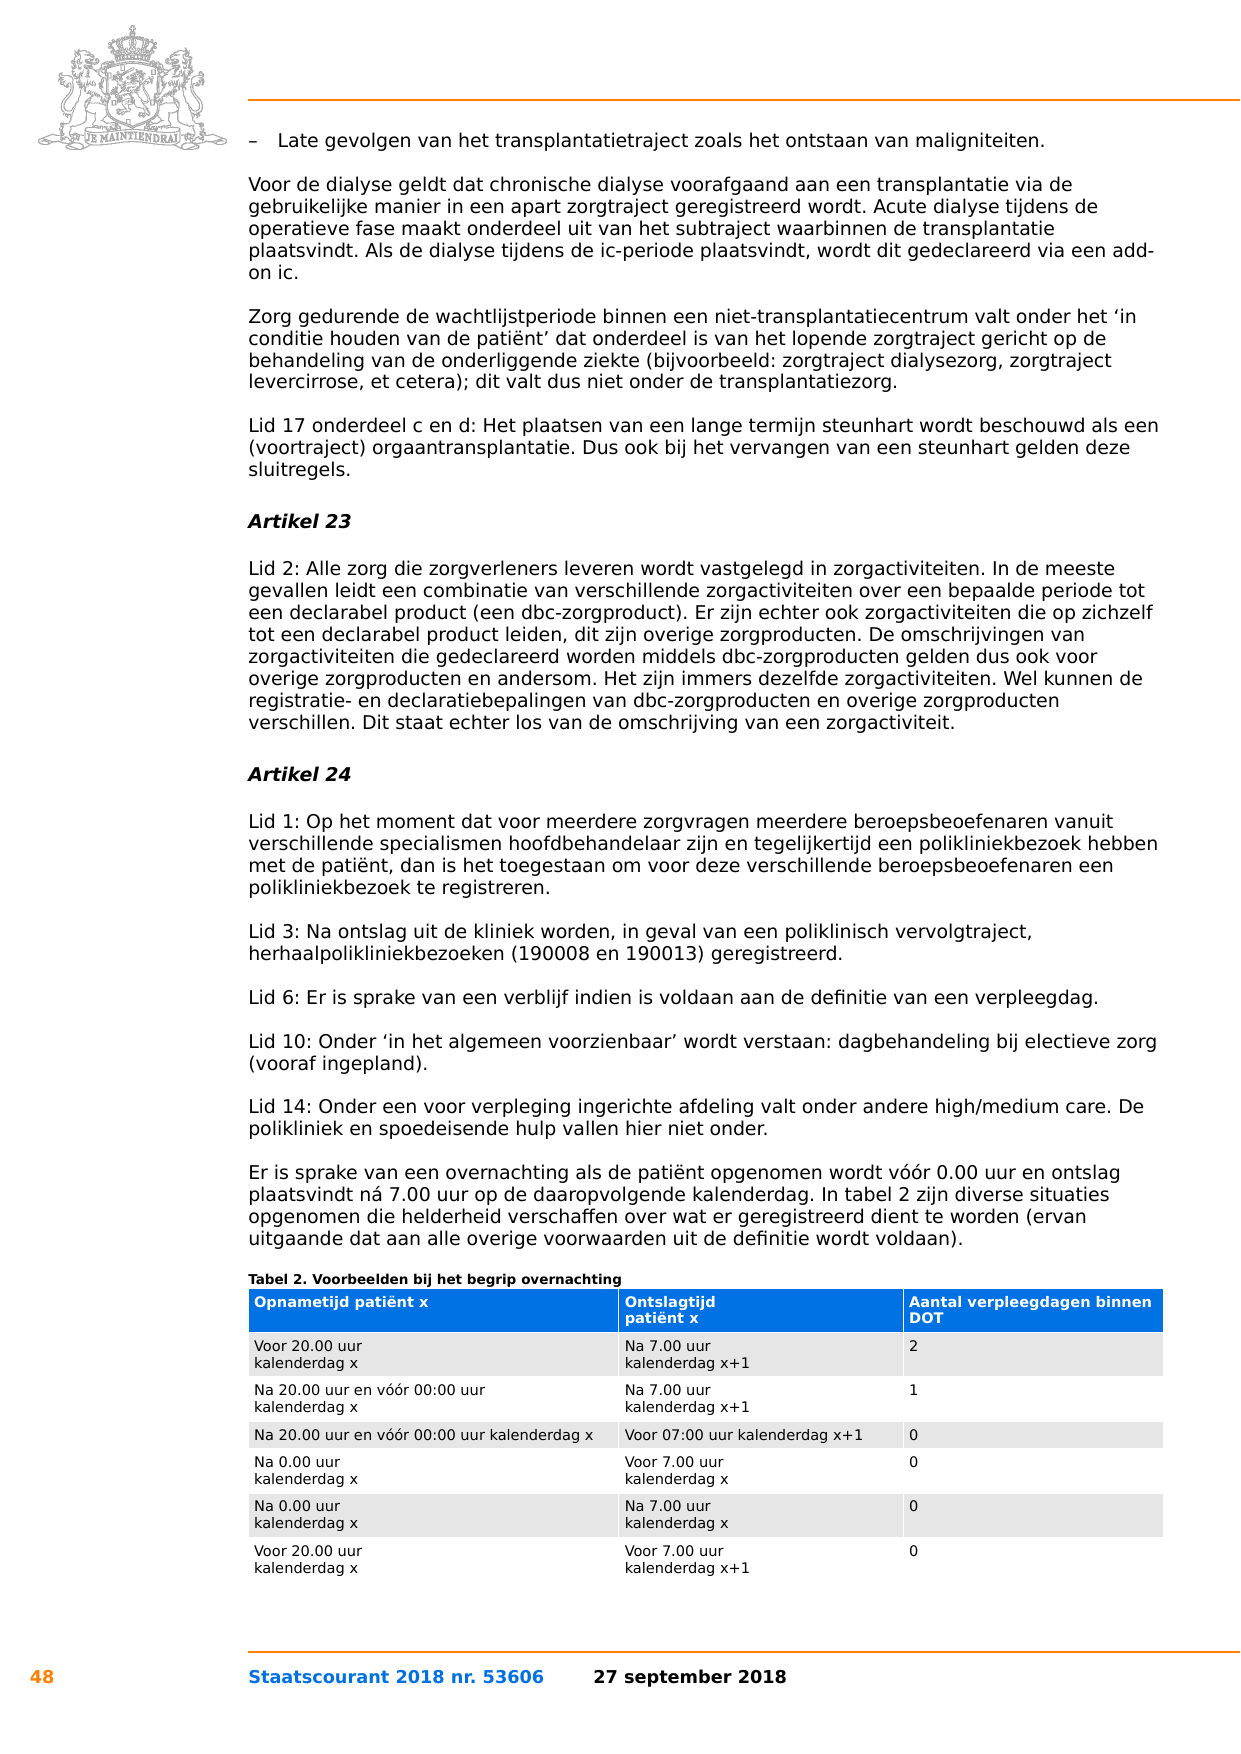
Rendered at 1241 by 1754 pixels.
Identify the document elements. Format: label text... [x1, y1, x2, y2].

table_cell Na 0.00 uur kalenderdag x [249, 1449, 618, 1493]
text Zorg gedurende de wachtlijstperiode binnen een niet-transplantatiecentrum valt onder het ‘in conditie houden van de patiënt’ dat onderdeel is van het lopende zorgtraject gericht op de behandeling van de onderliggende ziekte (bijvoorbeeld: zorgtraject dialysezorg, zorgtraject levercirrose, et cetera); dit valt dus niet onder de transplantatiezorg. [248, 306, 1163, 393]
table_header Tabel 2. Voorbeelden bij het begrip overnachting [248, 1272, 1163, 1288]
text Lid 2: Alle zorg die zorgverleners leveren wordt vastgelegd in zorgactiviteiten. In de meeste gevallen leidt een combinatie van verschillende zorgactiviteiten over een bepaalde periode tot een declarabel product (een dbc-zorgproduct). Er zijn echter ook zorgactiviteiten die op zichzelf tot een declarabel product leiden, dit zijn overige zorgproducten. De omschrijvingen van zorgactiviteiten die gedeclareerd worden middels dbc-zorgproducten gelden dus ook voor overige zorgproducten en andersom. Het zijn immers dezelfde zorgactiviteiten. Wel kunnen de registratie- en declaratiebepalingen van dbc-zorgproducten en overige zorgproducten verschillen. Dit staat echter los van de omschrijving van een zorgactiviteit. [248, 558, 1163, 734]
text Lid 3: Na ontslag uit de kliniek worden, in geval van een poliklinisch vervolgtraject, herhaalpolikliniekbezoeken (190008 en 190013) geregistreerd. [248, 921, 1163, 965]
table_cell Aantal verpleegdagen binnen DOT [904, 1289, 1163, 1332]
table_cell Ontslagtijd patiënt x [619, 1289, 903, 1332]
table_cell 0 [904, 1449, 1163, 1493]
table_cell Voor 20.00 uur kalenderdag x [249, 1333, 618, 1376]
table_cell Voor 7.00 uur kalenderdag x+1 [619, 1538, 903, 1581]
table_cell Voor 07:00 uur kalenderdag x+1 [619, 1422, 903, 1448]
table_cell 0 [904, 1538, 1163, 1581]
table_cell Na 7.00 uur kalenderdag x+1 [619, 1378, 903, 1421]
picture [38, 25, 227, 150]
text – Late gevolgen van het transplantatietraject zoals het ontstaan van maligniteiten. [248, 130, 1163, 152]
text Voor de dialyse geldt dat chronische dialyse voorafgaand aan een transplantatie via de gebruikelijke manier in een apart zorgtraject geregistreerd wordt. Acute dialyse tijdens de operatieve fase maakt onderdeel uit van het subtraject waarbinnen de transplantatie plaatsvindt. Als de dialyse tijdens de ic-periode plaatsvindt, wordt dit gedeclareerd via een add-on ic. [248, 174, 1163, 284]
text Lid 1: Op het moment dat voor meerdere zorgvragen meerdere beroepsbeoefenaren vanuit verschillende specialismen hoofdbehandelaar zijn en tegelijkertijd een polikliniekbezoek hebben met de patiënt, dan is het toegestaan om voor deze verschillende beroepsbeoefenaren een polikliniekbezoek te registreren. [248, 811, 1163, 899]
text Lid 6: Er is sprake van een verblijf indien is voldaan aan de definitie van een verpleegdag. [248, 987, 1163, 1009]
table_cell 0 [904, 1494, 1163, 1537]
table_cell 0 [904, 1422, 1163, 1448]
text Lid 10: Onder ‘in het algemeen voorzienbaar’ wordt verstaan: dagbehandeling bij electieve zorg (vooraf ingepland). [248, 1031, 1163, 1074]
table_cell 1 [904, 1378, 1163, 1421]
text Er is sprake van een overnachting als de patiënt opgenomen wordt vóór 0.00 uur en ontslag plaatsvindt ná 7.00 uur op de daaropvolgende kalenderdag. In tabel 2 zijn diverse situaties opgenomen die helderheid verschaffen over wat er geregistreerd dient te worden (ervan uitgaande dat aan alle overige voorwaarden uit de definitie wordt voldaan). [248, 1162, 1163, 1250]
table_cell Opnametijd patiënt x [249, 1289, 618, 1332]
table_cell Na 20.00 uur en vóór 00:00 uur kalenderdag x [249, 1422, 618, 1448]
table_cell Na 7.00 uur kalenderdag x [619, 1494, 903, 1537]
subtitle Artikel 23 [248, 511, 1163, 533]
table_cell 2 [904, 1333, 1163, 1376]
table_cell Voor 7.00 uur kalenderdag x [619, 1449, 903, 1493]
table_cell Na 7.00 uur kalenderdag x+1 [619, 1333, 903, 1376]
table_cell Na 20.00 uur en vóór 00:00 uur kalenderdag x [249, 1378, 618, 1421]
text Lid 17 onderdeel c en d: Het plaatsen van een lange termijn steunhart wordt beschouwd als een (voortraject) orgaantransplantatie. Dus ook bij het vervangen van een steunhart gelden deze sluitregels. [248, 415, 1163, 481]
table_cell Voor 20.00 uur kalenderdag x [249, 1538, 618, 1581]
subtitle Artikel 24 [248, 764, 1163, 786]
text Lid 14: Onder een voor verpleging ingerichte afdeling valt onder andere high/medium care. De polikliniek en spoedeisende hulp vallen hier niet onder. [248, 1096, 1163, 1140]
table_cell Na 0.00 uur kalenderdag x [249, 1494, 618, 1537]
